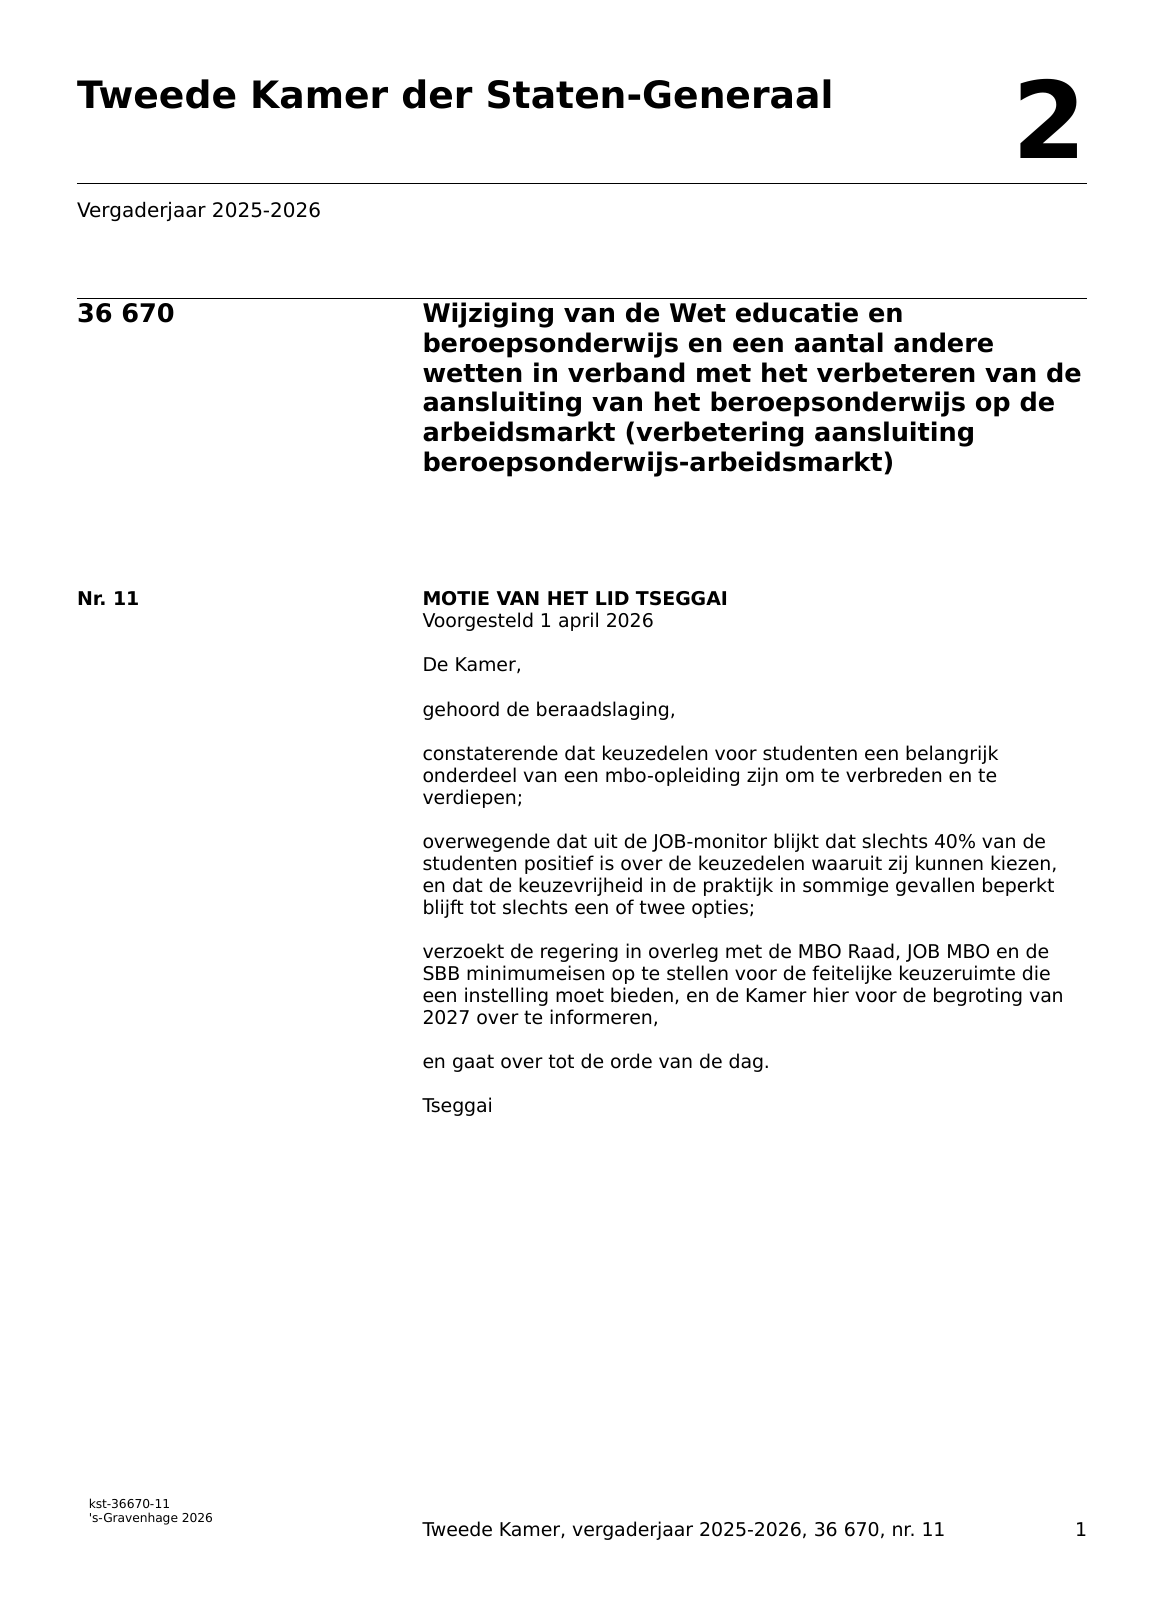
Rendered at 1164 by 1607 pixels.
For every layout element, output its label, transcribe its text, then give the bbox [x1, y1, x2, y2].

table_header Tweede Kamer der Staten-Generaal [77, 59, 886, 183]
text Voorgesteld 1 april 2026 [422, 610, 1087, 632]
text Tseggai [422, 1095, 1087, 1117]
text overwegende dat uit de JOB-monitor blijkt dat slechts 40% van de studenten positief is over de keuzedelen waaruit zij kunnen kiezen, en dat de keuzevrijheid in de praktijk in sommige gevallen beperkt blijft tot slechts een of twee opties; [422, 831, 1087, 919]
text en gaat over tot de orde van de dag. [422, 1051, 1087, 1073]
text gehoord de beraadslaging, [422, 698, 1087, 720]
text verzoekt de regering in overleg met de MBO Raad, JOB MBO en de SBB minimumeisen op te stellen voor de feitelijke keuzeruimte die een instelling moet bieden, en de Kamer hier voor de begroting van 2027 over te informeren, [422, 941, 1087, 1029]
subtitle Nr. 11 MOTIE VAN HET LID TSEGGAI [77, 588, 1087, 610]
text constaterende dat keuzedelen voor studenten een belangrijk onderdeel van een mbo-opleiding zijn om te verbreden en te verdiepen; [422, 743, 1087, 808]
subtitle 36 670 Wijziging van de Wet educatie en beroepsonderwijs en een aantal andere wetten in verband met het verbeteren van de aansluiting van het beroepsonderwijs op de arbeidsmarkt (verbetering aansluiting beroepsonderwijs-arbeidsmarkt) [77, 299, 1087, 477]
text kst-36670-11 [88, 1497, 323, 1511]
table_header 2 [886, 59, 1087, 183]
table_cell Vergaderjaar 2025-2026 [77, 184, 1087, 298]
text De Kamer, [422, 654, 1087, 676]
text 's-Gravenhage 2026 [88, 1511, 323, 1525]
